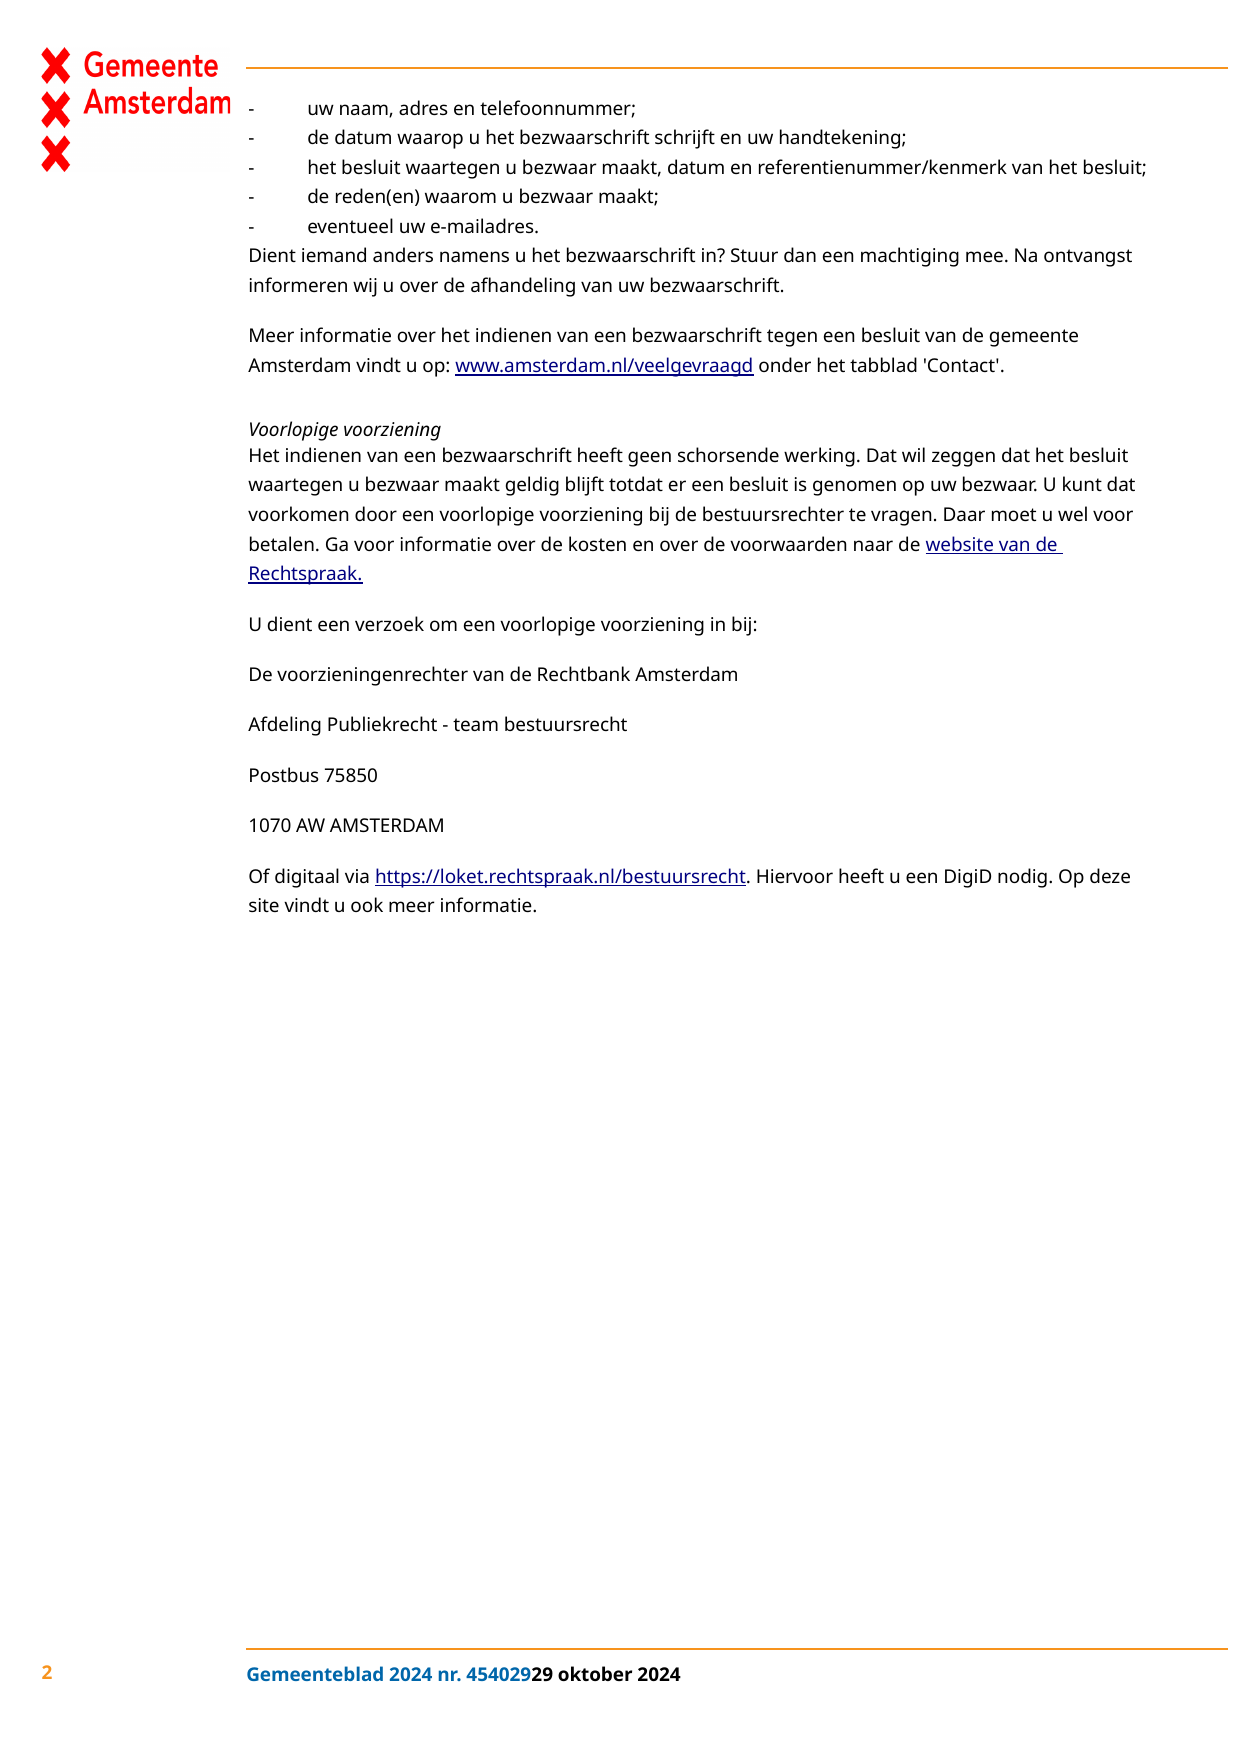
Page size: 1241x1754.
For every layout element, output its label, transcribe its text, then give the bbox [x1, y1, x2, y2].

text Voorlopige voorziening [248, 416, 1152, 442]
list uw naam, adres en telefoonnummer; [248, 95, 1152, 121]
list het besluit waartegen u bezwaar maakt, datum en referentienummer/kenmerk van het besluit; [248, 154, 1152, 180]
list de datum waarop u het bezwaarschrift schrijft en uw handtekening; [248, 124, 1152, 150]
list de reden(en) waarom u bezwaar maakt; [248, 183, 1152, 209]
text Meer informatie over het indienen van een bezwaarschrift tegen een besluit van de gemeente Amsterdam vindt u op: www.amsterdam.nl/veelgevraagd onder het tabblad 'Contact'. [248, 323, 1152, 378]
text Afdeling Publiekrecht - team bestuursrecht [248, 712, 1152, 737]
text U dient een verzoek om een voorlopige voorziening in bij: [248, 611, 1152, 636]
text De voorzieningenrechter van de Rechtbank Amsterdam [248, 661, 1152, 687]
list eventueel uw e-mailadres. [248, 213, 1152, 239]
text Het indienen van een bezwaarschrift heeft geen schorsende werking. Dat wil zeggen dat het besluit waartegen u bezwaar maakt geldig blijft totdat er een besluit is genomen op uw bezwaar. U kunt dat voorkomen door een voorlopige voorziening bij de bestuursrechter te vragen. Daar moet u wel voor betalen. Ga voor informatie over de kosten en over de voorwaarden naar de website van de Rechtspraak. [248, 442, 1152, 586]
text 1070 AW AMSTERDAM [248, 812, 1152, 838]
text Postbus 75850 [248, 762, 1152, 788]
text Dient iemand anders namens u het bezwaarschrift in? Stuur dan een machtiging mee. Na ontvangst informeren wij u over de afhandeling van uw bezwaarschrift. [248, 243, 1152, 298]
text Of digitaal via https://loket.rechtspraak.nl/bestuursrecht. Hiervoor heeft u een DigiD nodig. Op deze site vindt u ook meer informatie. [248, 863, 1152, 918]
picture [41, 47, 231, 172]
